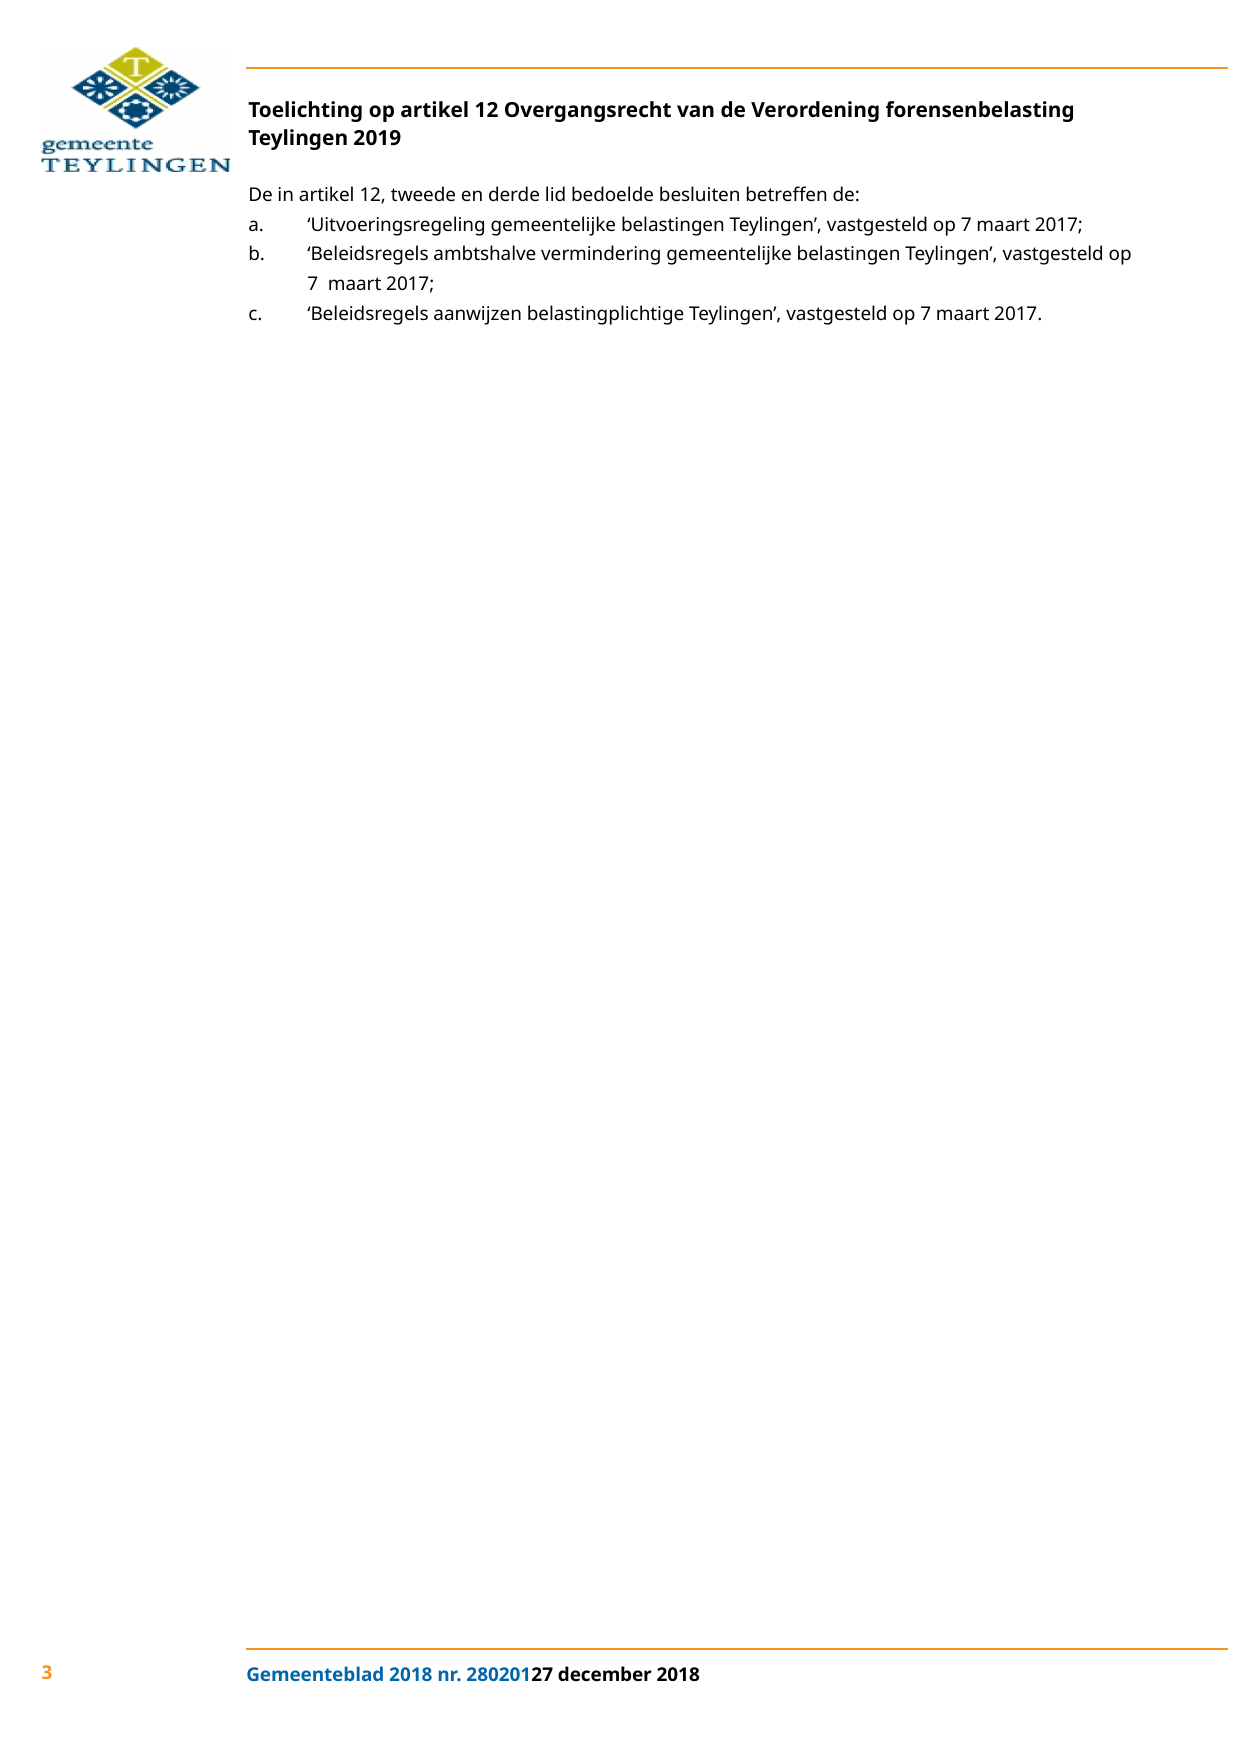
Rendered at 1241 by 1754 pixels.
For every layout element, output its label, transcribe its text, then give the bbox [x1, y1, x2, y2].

picture [41, 47, 231, 172]
list ‘Beleidsregels aanwijzen belastingplichtige Teylingen’, vastgesteld op 7 maart 2017. [248, 300, 1152, 325]
text Toelichting op artikel 12 Overgangsrecht van de Verordening forensenbelasting Teylingen 2019 [248, 95, 1152, 152]
list ‘Uitvoeringsregeling gemeentelijke belastingen Teylingen’, vastgesteld op 7 maart 2017; [248, 211, 1152, 237]
text De in artikel 12, tweede en derde lid bedoelde besluiten betreffen de: [248, 181, 1152, 207]
list ‘Beleidsregels ambtshalve vermindering gemeentelijke belastingen Teylingen’, vastgesteld op 7 maart 2017; [248, 241, 1152, 296]
